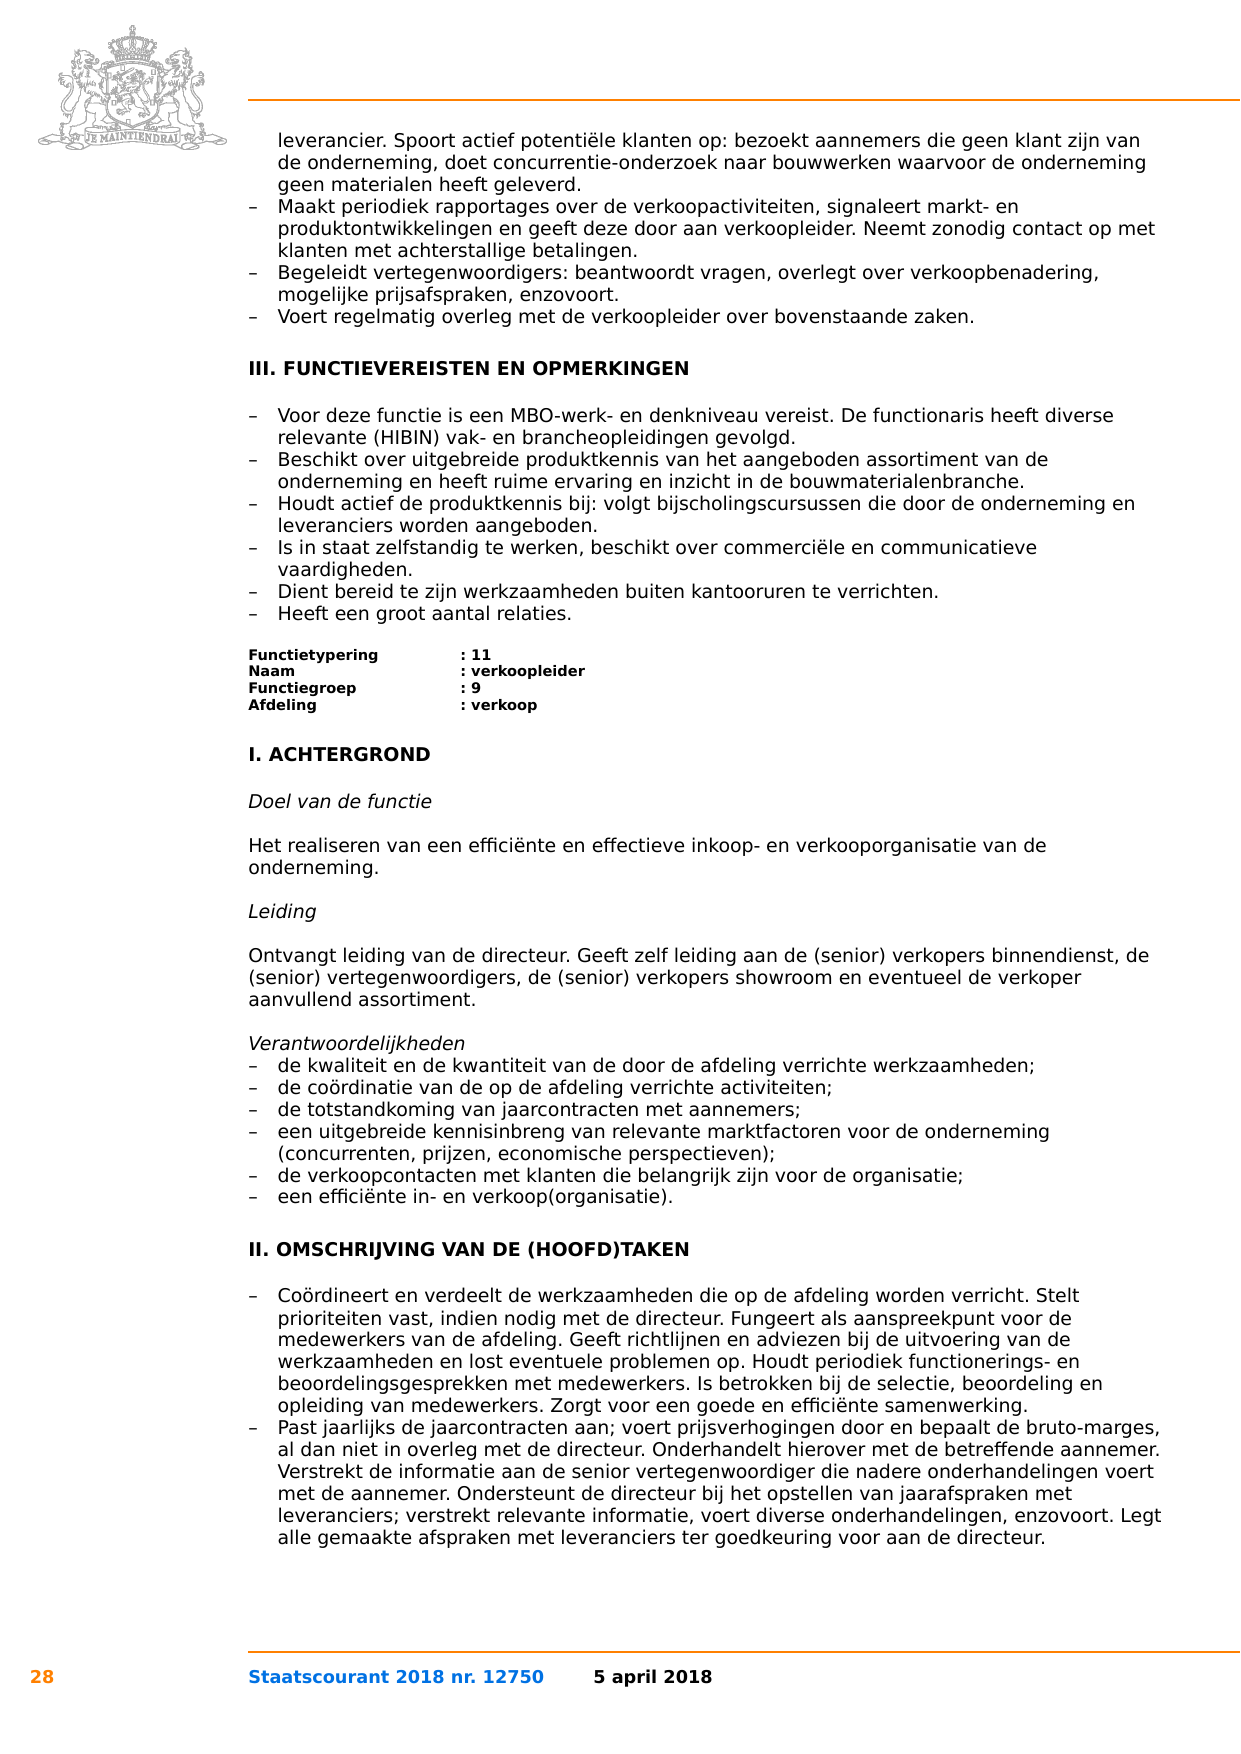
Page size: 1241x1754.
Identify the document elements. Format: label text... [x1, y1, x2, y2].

table_cell Naam [248, 663, 454, 680]
text – een efficiënte in- en verkoop(organisatie). [248, 1186, 1163, 1208]
text – Maakt periodiek rapportages over de verkoopactiviteiten, signaleert markt- en produktontwikkelingen en geeft deze door aan verkoopleider. Neemt zonodig contact op met klanten met achterstallige betalingen. [248, 196, 1163, 262]
text – Dient bereid te zijn werkzaamheden buiten kantooruren te verrichten. [248, 581, 1163, 602]
table_cell : verkoopleider [454, 663, 1163, 680]
subtitle I. ACHTERGROND [248, 744, 1163, 766]
text Het realiseren van een efficiënte en effectieve inkoop- en verkooporganisatie van de onderneming. [248, 835, 1163, 879]
text – de totstandkoming van jaarcontracten met aannemers; [248, 1098, 1163, 1121]
text – een uitgebreide kennisinbreng van relevante marktfactoren voor de onderneming (concurrenten, prijzen, economische perspectieven); [248, 1121, 1163, 1164]
text – de verkoopcontacten met klanten die belangrijk zijn voor de organisatie; [248, 1164, 1163, 1186]
table_cell Functiegroep [248, 680, 454, 697]
subtitle II. OMSCHRIJVING VAN DE (HOOFD)TAKEN [248, 1238, 1163, 1260]
table_header : 11 [454, 646, 1163, 663]
text leverancier. Spoort actief potentiële klanten op: bezoekt aannemers die geen klant zijn van de onderneming, doet concurrentie-onderzoek naar bouwwerken waarvoor de onderneming geen materialen heeft geleverd. [248, 130, 1163, 196]
text – Past jaarlijks de jaarcontracten aan; voert prijsverhogingen door en bepaalt de bruto-marges, al dan niet in overleg met de directeur. Onderhandelt hierover met de betreffende aannemer. Verstrekt de informatie aan de senior vertegenwoordiger die nadere onderhandelingen voert met de aannemer. Ondersteunt de directeur bij het opstellen van jaarafspraken met leveranciers; verstrekt relevante informatie, voert diverse onderhandelingen, enzovoort. Legt alle gemaakte afspraken met leveranciers ter goedkeuring voor aan de directeur. [248, 1417, 1163, 1549]
text – Begeleidt vertegenwoordigers: beantwoordt vragen, overlegt over verkoopbenadering, mogelijke prijsafspraken, enzovoort. [248, 262, 1163, 306]
text – Beschikt over uitgebreide produktkennis van het aangeboden assortiment van de onderneming en heeft ruime ervaring en inzicht in de bouwmaterialenbranche. [248, 449, 1163, 493]
text – Coördineert en verdeelt de werkzaamheden die op de afdeling worden verricht. Stelt prioriteiten vast, indien nodig met de directeur. Fungeert als aanspreekpunt voor de medewerkers van de afdeling. Geeft richtlijnen en adviezen bij de uitvoering van de werkzaamheden en lost eventuele problemen op. Houdt periodiek functionerings- en beoordelingsgesprekken met medewerkers. Is betrokken bij de selectie, beoordeling en opleiding van medewerkers. Zorgt voor een goede en efficiënte samenwerking. [248, 1285, 1163, 1417]
table_header Functietypering [248, 646, 454, 663]
table_cell : 9 [454, 680, 1163, 697]
table_cell : verkoop [454, 697, 1163, 714]
text – Voert regelmatig overleg met de verkoopleider over bovenstaande zaken. [248, 306, 1163, 328]
subtitle Leiding [248, 901, 1163, 923]
subtitle III. FUNCTIEVEREISTEN EN OPMERKINGEN [248, 358, 1163, 380]
text Ontvangt leiding van de directeur. Geeft zelf leiding aan de (senior) verkopers binnendienst, de (senior) vertegenwoordigers, de (senior) verkopers showroom en eventueel de verkoper aanvullend assortiment. [248, 945, 1163, 1011]
text – Houdt actief de produktkennis bij: volgt bijscholingscursussen die door de onderneming en leveranciers worden aangeboden. [248, 493, 1163, 537]
text – de coördinatie van de op de afdeling verrichte activiteiten; [248, 1077, 1163, 1098]
table_cell Afdeling [248, 697, 454, 714]
subtitle Verantwoordelijkheden [248, 1033, 1163, 1054]
picture [38, 25, 227, 150]
text – Heeft een groot aantal relaties. [248, 602, 1163, 624]
subtitle Doel van de functie [248, 791, 1163, 813]
text – Is in staat zelfstandig te werken, beschikt over commerciële en communicatieve vaardigheden. [248, 537, 1163, 581]
text – Voor deze functie is een MBO-werk- en denkniveau vereist. De functionaris heeft diverse relevante (HIBIN) vak- en brancheopleidingen gevolgd. [248, 405, 1163, 449]
text – de kwaliteit en de kwantiteit van de door de afdeling verrichte werkzaamheden; [248, 1054, 1163, 1077]
